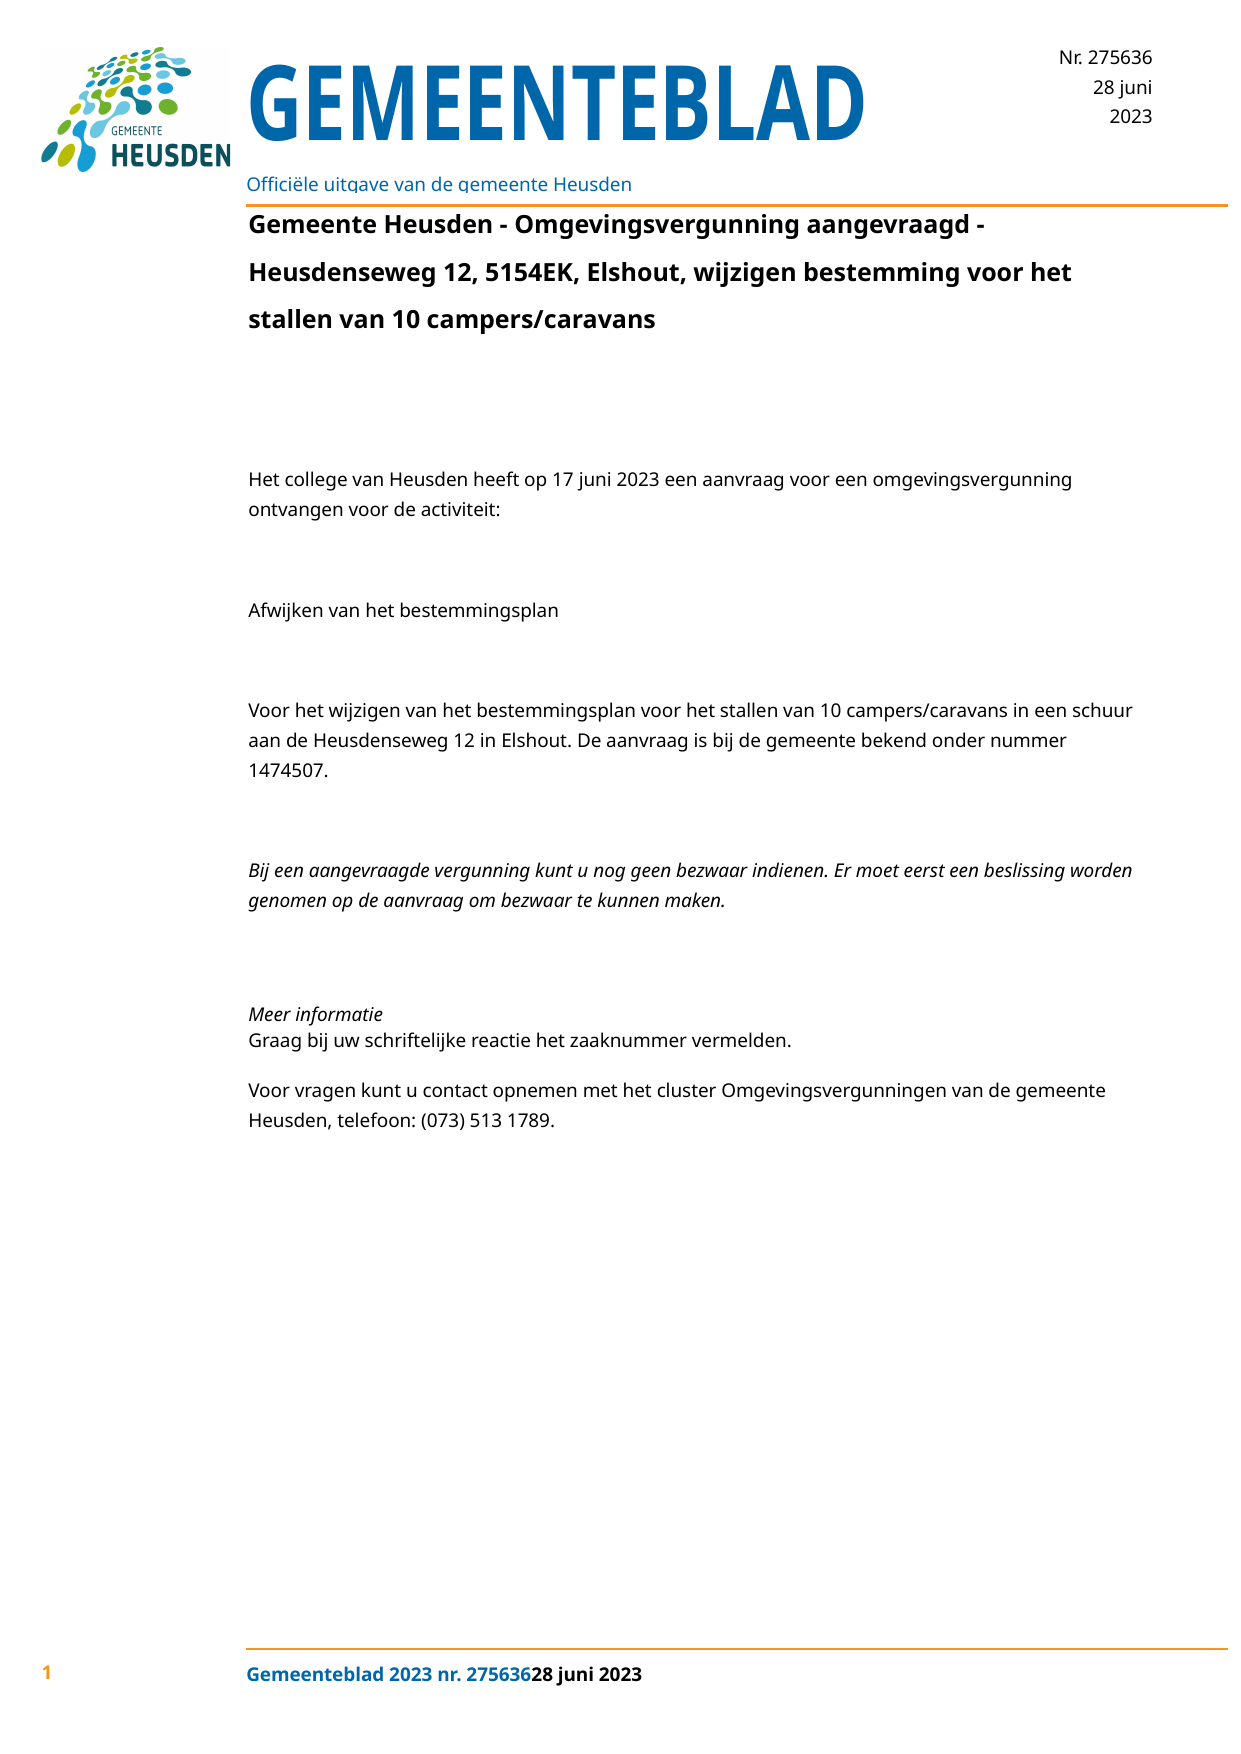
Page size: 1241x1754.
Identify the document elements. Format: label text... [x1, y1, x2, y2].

text Meer informatie [248, 1002, 1152, 1027]
text Voor vragen kunt u contact opnemen met het cluster Omgevingsvergunningen van de gemeente Heusden, telefoon: (073) 513 1789. [248, 1078, 1152, 1133]
picture [41, 47, 231, 172]
text Afwijken van het bestemmingsplan [248, 597, 1152, 622]
text Het college van Heusden heeft op 17 juni 2023 een aanvraag voor een omgevingsvergunning ontvangen voor de activiteit: [248, 466, 1152, 522]
text Graag bij uw schriftelijke reactie het zaaknummer vermelden. [248, 1027, 1152, 1053]
text Bij een aangevraagde vergunning kunt u nog geen bezwaar indienen. Er moet eerst een beslissing worden genomen op de aanvraag om bezwaar te kunnen maken. [248, 858, 1152, 913]
text Voor het wijzigen van het bestemmingsplan voor het stallen van 10 campers/caravans in een schuur aan de Heusdenseweg 12 in Elshout. De aanvraag is bij de gemeente bekend onder nummer 1474507. [248, 698, 1152, 782]
text Gemeente Heusden - Omgevingsvergunning aangevraagd - Heusdenseweg 12, 5154EK, Elshout, wijzigen bestemming voor het stallen van 10 campers/caravans [248, 207, 1152, 336]
